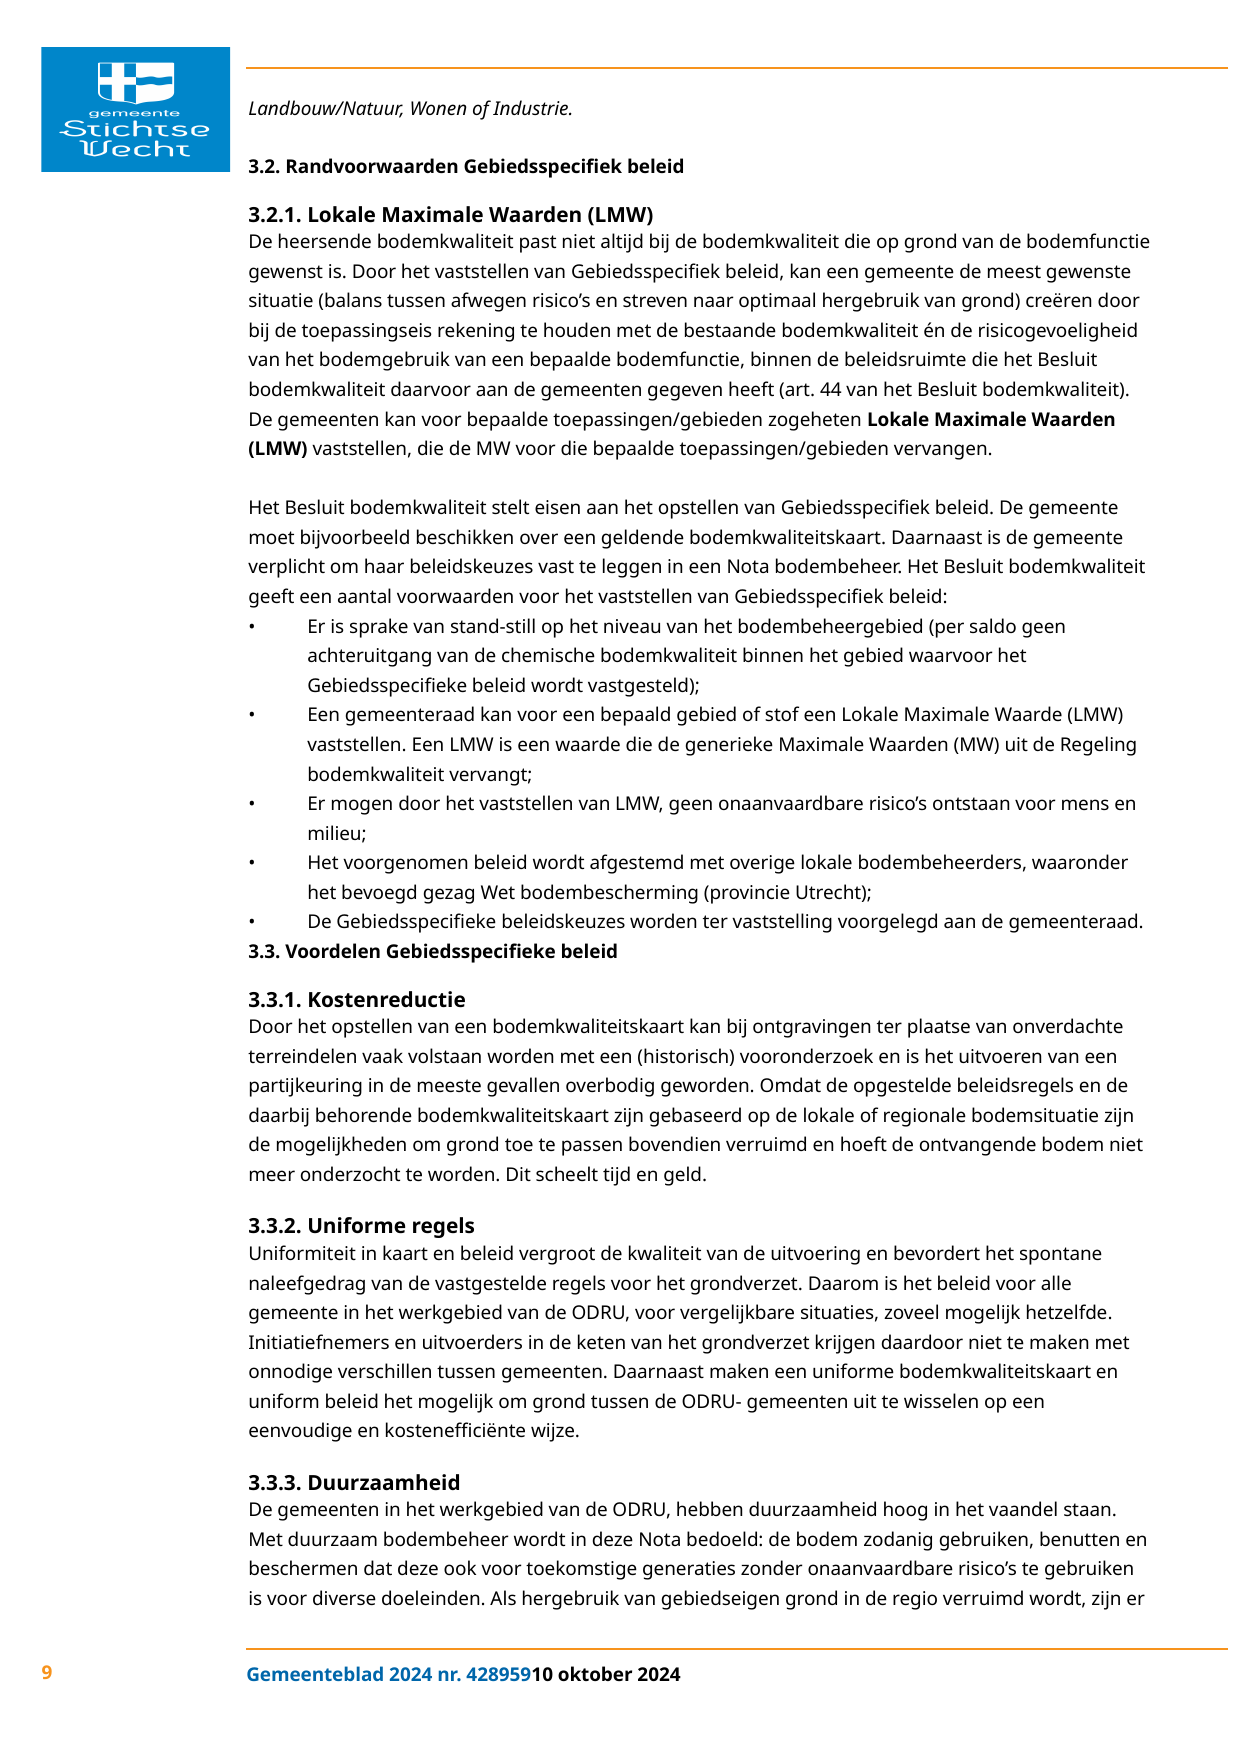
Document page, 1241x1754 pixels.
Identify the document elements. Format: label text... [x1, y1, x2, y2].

list Er mogen door het vaststellen van LMW, geen onaanvaardbare risico’s ontstaan voor mens en milieu; [248, 790, 1152, 846]
text Uniformiteit in kaart en beleid vergroot de kwaliteit van de uitvoering en bevordert het spontane naleefgedrag van de vastgestelde regels voor het grondverzet. Daarom is het beleid voor alle gemeente in het werkgebied van de ODRU, voor vergelijkbare situaties, zoveel mogelijk hetzelfde. Initiatiefnemers en uitvoerders in de keten van het grondverzet krijgen daardoor niet te maken met onnodige verschillen tussen gemeenten. Daarnaast maken een uniforme bodemkwaliteitskaart en uniform beleid het mogelijk om grond tussen de ODRU- gemeenten uit te wisselen op een eenvoudige en kostenefficiënte wijze. [248, 1240, 1152, 1443]
list Het voorgenomen beleid wordt afgestemd met overige lokale bodembeheerders, waaronder het bevoegd gezag Wet bodembescherming (provincie Utrecht); [248, 849, 1152, 905]
text 3.3. Voordelen Gebiedsspecifieke beleid [248, 938, 1152, 964]
text 3.3.1. Kostenreductie [248, 985, 1152, 1013]
list Er is sprake van stand-still op het niveau van het bodembeheergebied (per saldo geen achteruitgang van de chemische bodemkwaliteit binnen het gebied waarvoor het Gebiedsspecifieke beleid wordt vastgesteld); [248, 613, 1152, 698]
text Het Besluit bodemkwaliteit stelt eisen aan het opstellen van Gebiedsspecifiek beleid. De gemeente moet bijvoorbeeld beschikken over een geldende bodemkwaliteitskaart. Daarnaast is de gemeente verplicht om haar beleidskeuzes vast te leggen in een Nota bodembeheer. Het Besluit bodemkwaliteit geeft een aantal voorwaarden voor het vaststellen van Gebiedsspecifiek beleid: [248, 494, 1152, 609]
text 3.3.2. Uniforme regels [248, 1212, 1152, 1240]
text 3.2. Randvoorwaarden Gebiedsspecifiek beleid [248, 153, 1152, 179]
picture [137, 63, 174, 103]
list De Gebiedsspecifieke beleidskeuzes worden ter vaststelling voorgelegd aan de gemeenteraad. [248, 909, 1152, 934]
text 3.2.1. Lokale Maximale Waarden (LMW) [248, 200, 1152, 228]
text 3.3.3. Duurzaamheid [248, 1468, 1152, 1496]
text De heersende bodemkwaliteit past niet altijd bij de bodemkwaliteit die op grond van de bodemfunctie gewenst is. Door het vaststellen van Gebiedsspecifiek beleid, kan een gemeente de meest gewenste situatie (balans tussen afwegen risico’s en streven naar optimaal hergebruik van grond) creëren door bij de toepassingseis rekening te houden met de bestaande bodemkwaliteit én de risicogevoeligheid van het bodemgebruik van een bepaalde bodemfunctie, binnen de beleidsruimte die het Besluit bodemkwaliteit daarvoor aan de gemeenten gegeven heeft (art. 44 van het Besluit bodemkwaliteit). De gemeenten kan voor bepaalde toepassingen/gebieden zogeheten Lokale Maximale Waarden (LMW) vaststellen, die de MW voor die bepaalde toepassingen/gebieden vervangen. [248, 228, 1152, 461]
text De gemeenten in het werkgebied van de ODRU, hebben duurzaamheid hoog in het vaandel staan. Met duurzaam bodembeheer wordt in deze Nota bedoeld: de bodem zodanig gebruiken, benutten en beschermen dat deze ook voor toekomstige generaties zonder onaanvaardbare risico’s te gebruiken is voor diverse doeleinden. Als hergebruik van gebiedseigen grond in de regio verruimd wordt, zijn er [248, 1496, 1152, 1611]
table_header Landbouw/Natuur, Wonen of Industrie. [248, 95, 1152, 121]
picture [99, 63, 135, 101]
text Door het opstellen van een bodemkwaliteitskaart kan bij ontgravingen ter plaatse van onverdachte terreindelen vaak volstaan worden met een (historisch) vooronderzoek en is het uitvoeren van een partijkeuring in de meeste gevallen overbodig geworden. Omdat de opgestelde beleidsregels en de daarbij behorende bodemkwaliteitskaart zijn gebaseerd op de lokale of regionale bodemsituatie zijn de mogelijkheden om grond toe te passen bovendien verruimd en hoeft de ontvangende bodem niet meer onderzocht te worden. Dit scheelt tijd en geld. [248, 1013, 1152, 1187]
list Een gemeenteraad kan voor een bepaald gebied of stof een Lokale Maximale Waarde (LMW) vaststellen. Een LMW is een waarde die de generieke Maximale Waarden (MW) uit de Regeling bodemkwaliteit vervangt; [248, 702, 1152, 787]
